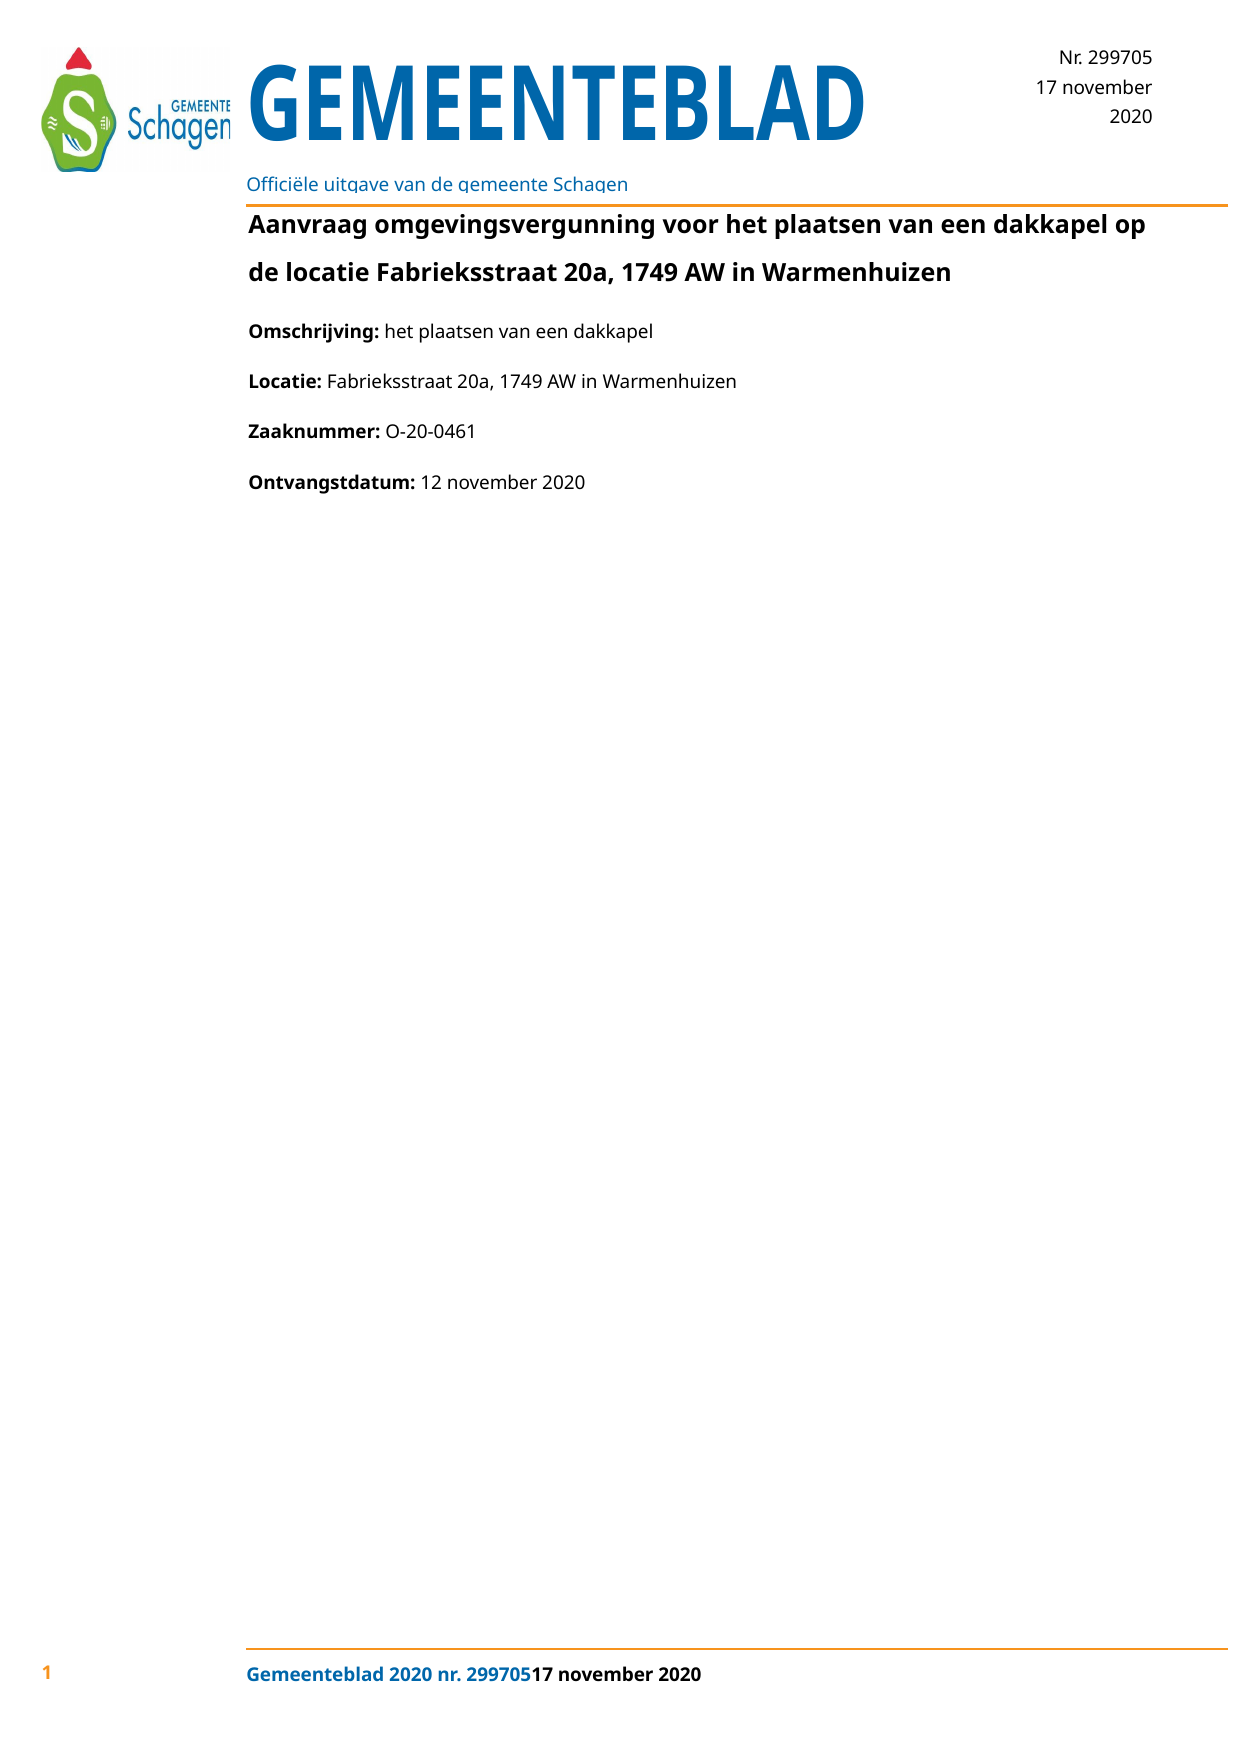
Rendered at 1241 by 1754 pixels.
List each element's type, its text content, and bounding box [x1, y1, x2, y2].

text Ontvangstdatum: 12 november 2020 [248, 469, 1152, 495]
picture [41, 47, 231, 172]
text Aanvraag omgevingsvergunning voor het plaatsen van een dakkapel op de locatie Fabrieksstraat 20a, 1749 AW in Warmenhuizen [248, 207, 1152, 288]
text Omschrijving: het plaatsen van een dakkapel [248, 318, 1152, 344]
text Zaaknummer: O-20-0461 [248, 419, 1152, 444]
text Locatie: Fabrieksstraat 20a, 1749 AW in Warmenhuizen [248, 368, 1152, 394]
